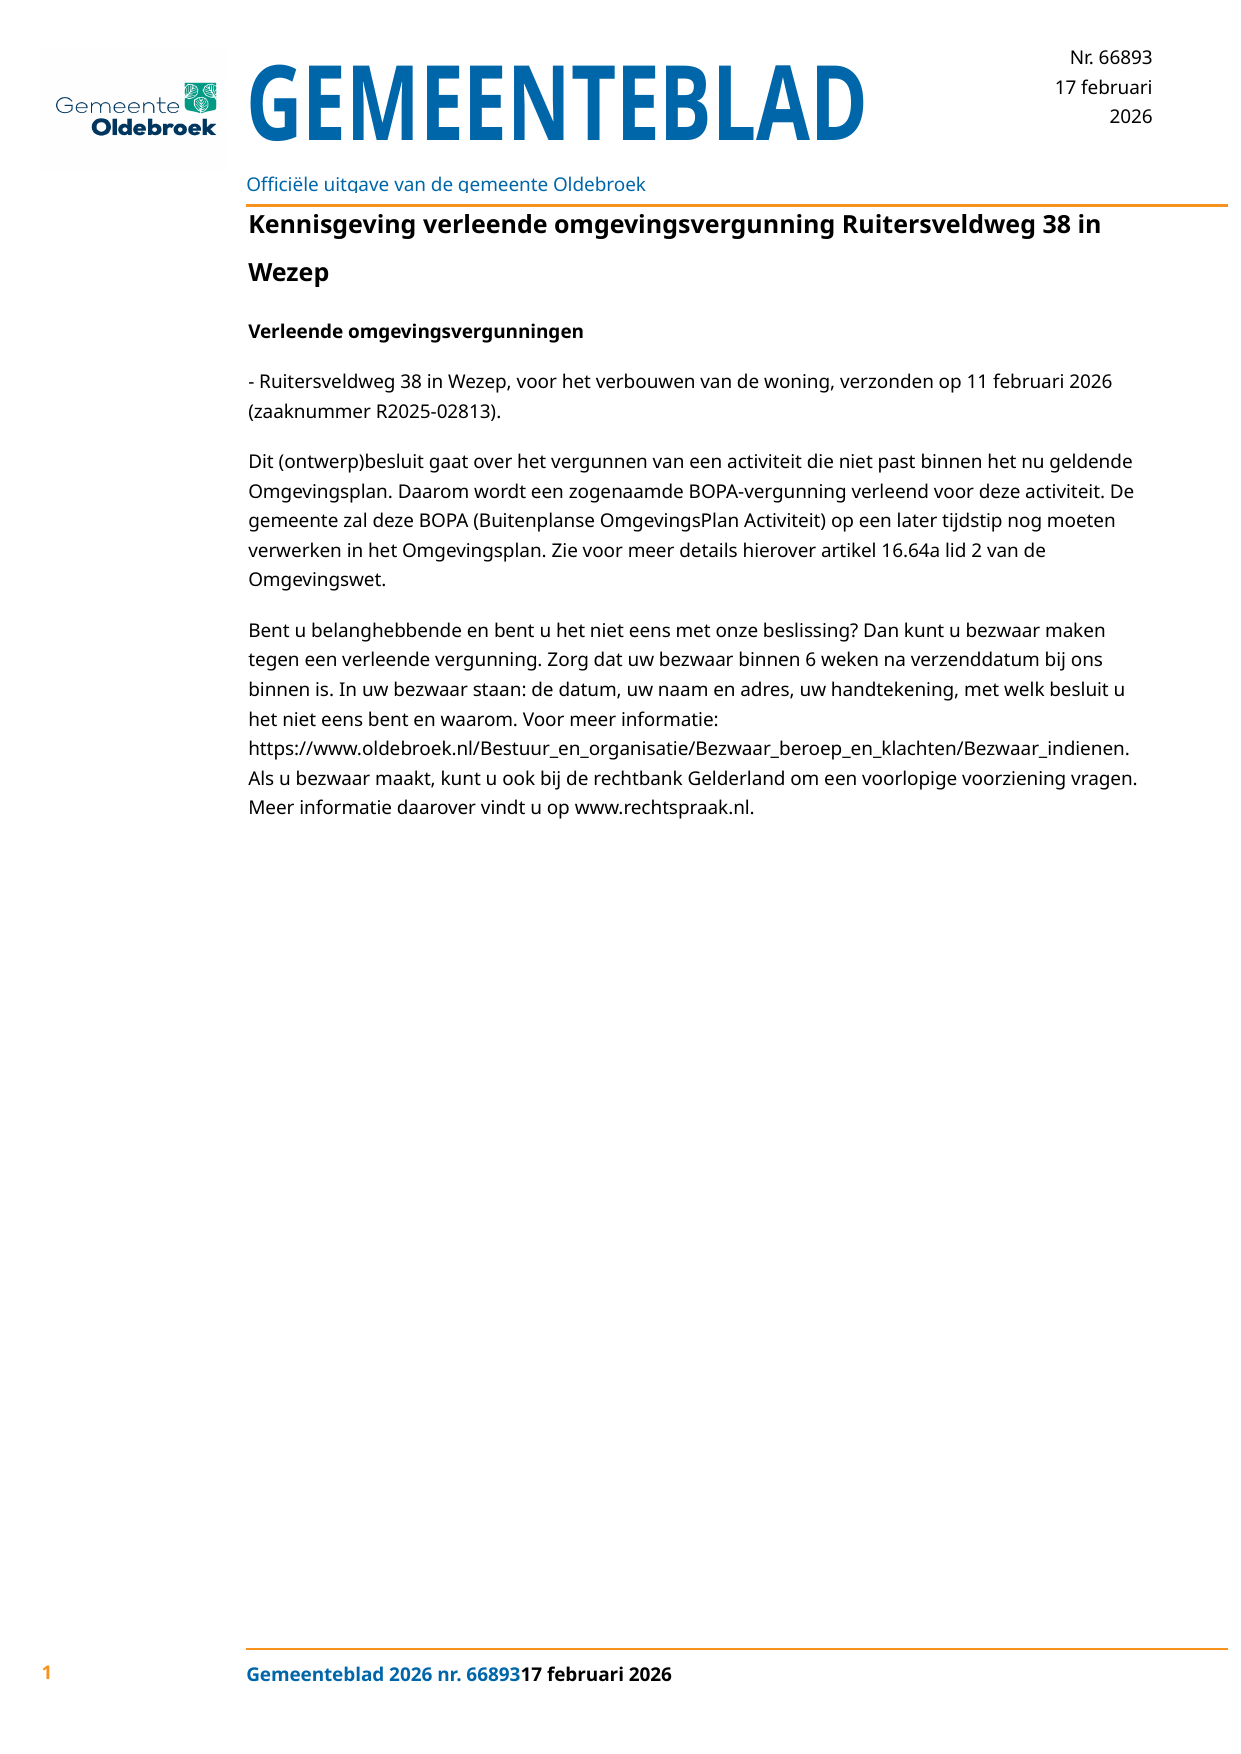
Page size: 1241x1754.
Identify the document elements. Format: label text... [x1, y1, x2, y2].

text - Ruitersveldweg 38 in Wezep, voor het verbouwen van de woning, verzonden op 11 februari 2026 (zaaknummer R2025-02813). [248, 368, 1152, 424]
text Verleende omgevingsvergunningen [248, 318, 1152, 344]
text Dit (ontwerp)besluit gaat over het vergunnen van een activiteit die niet past binnen het nu geldende Omgevingsplan. Daarom wordt een zogenaamde BOPA-vergunning verleend voor deze activiteit. De gemeente zal deze BOPA (Buitenplanse OmgevingsPlan Activiteit) op een later tijdstip nog moeten verwerken in het Omgevingsplan. Zie voor meer details hierover artikel 16.64a lid 2 van de Omgevingswet. [248, 448, 1152, 592]
text Kennisgeving verleende omgevingsvergunning Ruitersveldweg 38 in Wezep [248, 207, 1152, 288]
picture [41, 47, 231, 172]
text Bent u belanghebbende en bent u het niet eens met onze beslissing? Dan kunt u bezwaar maken tegen een verleende vergunning. Zorg dat uw bezwaar binnen 6 weken na verzenddatum bij ons binnen is. In uw bezwaar staan: de datum, uw naam en adres, uw handtekening, met welk besluit u het niet eens bent en waarom. Voor meer informatie: https://www.oldebroek.nl/Bestuur_en_organisatie/Bezwaar_beroep_en_klachten/Bezwaar_indienen. Als u bezwaar maakt, kunt u ook bij de rechtbank Gelderland om een voorlopige voorziening vragen. Meer informatie daarover vindt u op www.rechtspraak.nl. [248, 617, 1152, 820]
